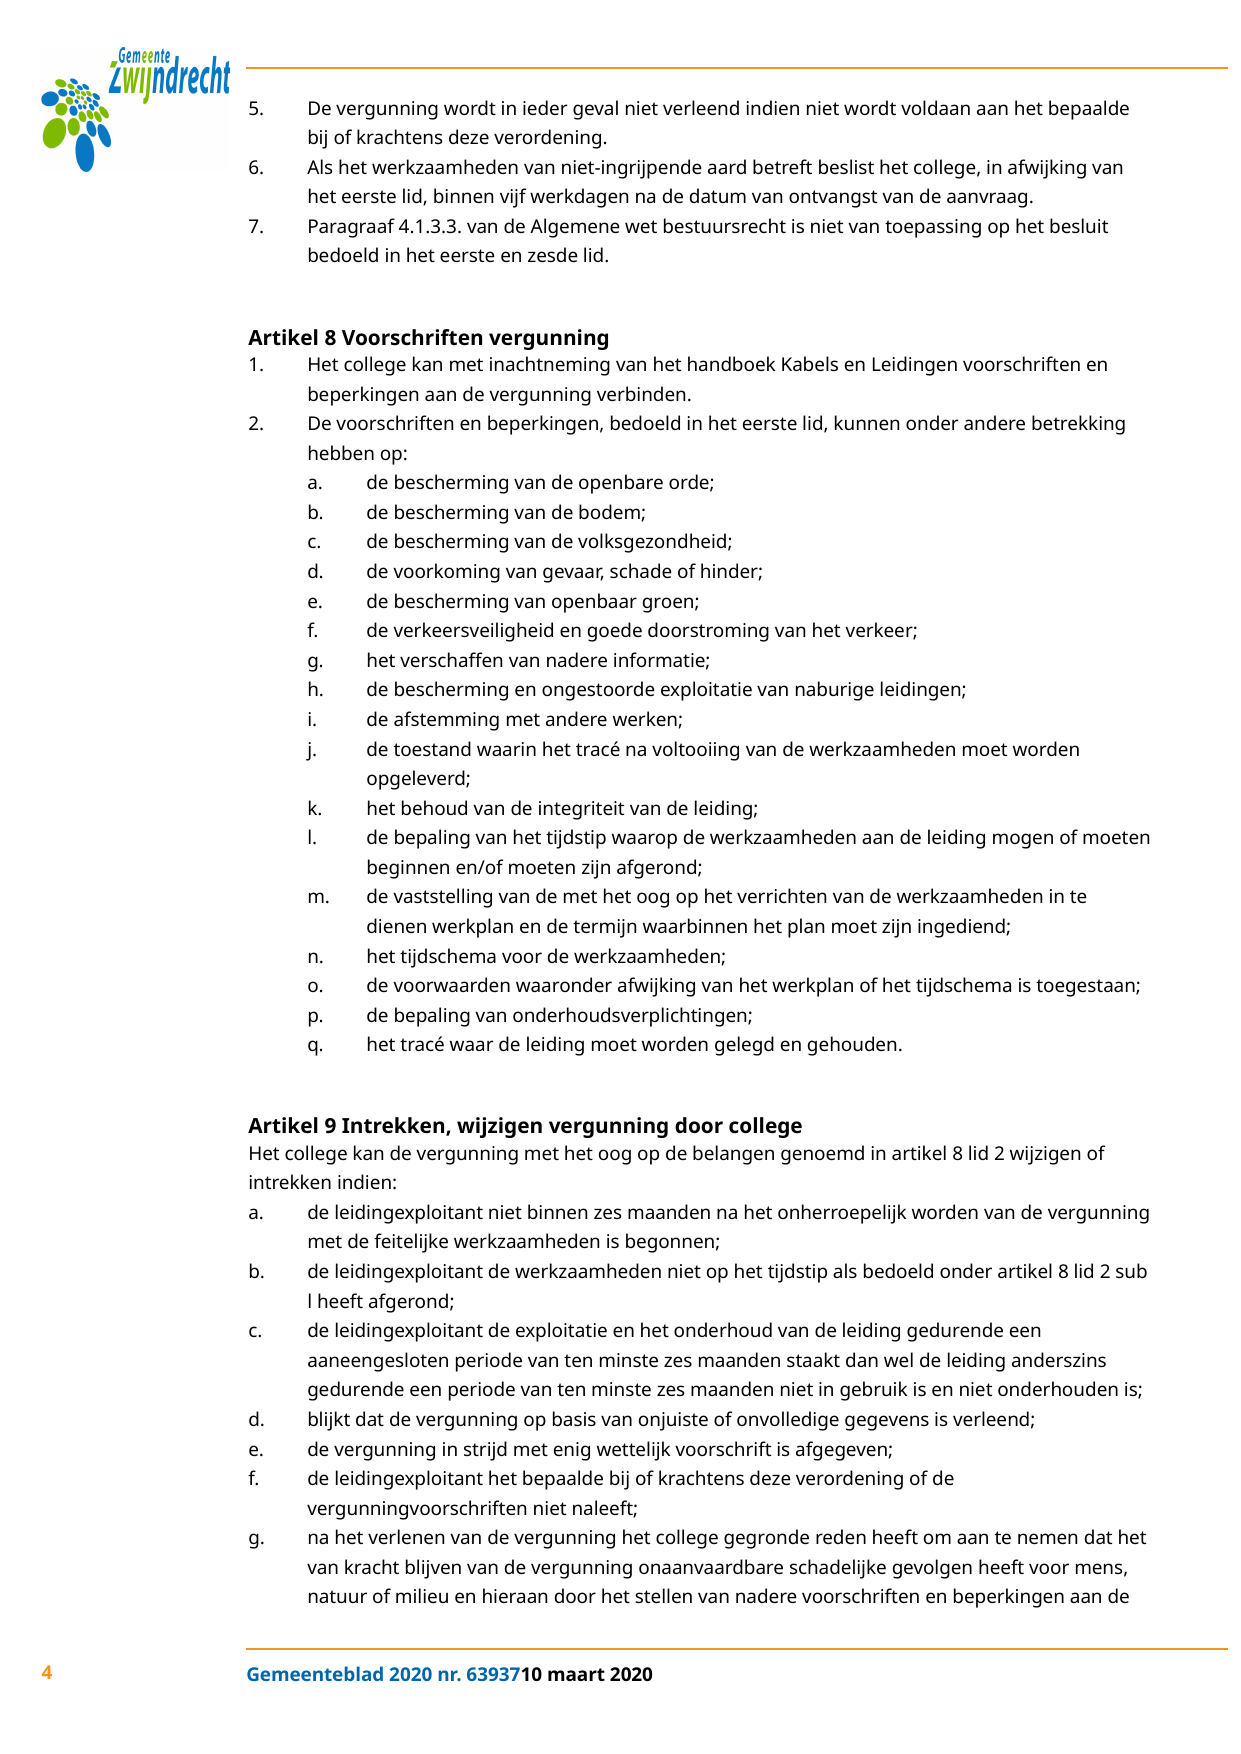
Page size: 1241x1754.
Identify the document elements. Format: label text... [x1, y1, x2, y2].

list de bepaling van het tijdstip waarop de werkzaamheden aan de leiding mogen of moeten beginnen en/of moeten zijn afgerond; [307, 824, 1152, 880]
list de bescherming van de bodem; [307, 499, 1152, 525]
text Artikel 8 Voorschriften vergunning [248, 323, 1152, 351]
list Het college kan met inachtneming van het handboek Kabels en Leidingen voorschriften en beperkingen aan de vergunning verbinden. [248, 351, 1152, 406]
list De voorschriften en beperkingen, bedoeld in het eerste lid, kunnen onder andere betrekking hebben op: [248, 410, 1152, 466]
text Artikel 9 Intrekken, wijzigen vergunning door college [248, 1112, 1152, 1140]
list het behoud van de integriteit van de leiding; [307, 795, 1152, 821]
list het verschaffen van nadere informatie; [307, 647, 1152, 673]
list de bescherming en ongestoorde exploitatie van naburige leidingen; [307, 677, 1152, 702]
list Als het werkzaamheden van niet-ingrijpende aard betreft beslist het college, in afwijking van het eerste lid, binnen vijf werkdagen na de datum van ontvangst van de aanvraag. [248, 154, 1152, 209]
list de vaststelling van de met het oog op het verrichten van de werkzaamheden in te dienen werkplan en de termijn waarbinnen het plan moet zijn ingediend; [307, 884, 1152, 939]
list de bescherming van openbaar groen; [307, 588, 1152, 613]
list De vergunning wordt in ieder geval niet verleend indien niet wordt voldaan aan het bepaalde bij of krachtens deze verordening. [248, 95, 1152, 150]
list de leidingexploitant de exploitatie en het onderhoud van de leiding gedurende een aaneengesloten periode van ten minste zes maanden staakt dan wel de leiding anderszins gedurende een periode van ten minste zes maanden niet in gebruik is en niet onderhouden is; [248, 1317, 1152, 1402]
list blijkt dat de vergunning op basis van onjuiste of onvolledige gegevens is verleend; [248, 1406, 1152, 1432]
list de verkeersveiligheid en goede doorstroming van het verkeer; [307, 617, 1152, 643]
list Paragraaf 4.1.3.3. van de Algemene wet bestuursrecht is niet van toepassing op het besluit bedoeld in het eerste en zesde lid. [248, 213, 1152, 268]
list de voorkoming van gevaar, schade of hinder; [307, 558, 1152, 584]
list de toestand waarin het tracé na voltooiing van de werkzaamheden moet worden opgeleverd; [307, 736, 1152, 791]
list de voorwaarden waaronder afwijking van het werkplan of het tijdschema is toegestaan; [307, 972, 1152, 998]
list het tijdschema voor de werkzaamheden; [307, 943, 1152, 968]
list de leidingexploitant de werkzaamheden niet op het tijdstip als bedoeld onder artikel 8 lid 2 sub l heeft afgerond; [248, 1258, 1152, 1314]
text Het college kan de vergunning met het oog op de belangen genoemd in artikel 8 lid 2 wijzigen of intrekken indien: [248, 1140, 1152, 1195]
list de bescherming van de openbare orde; [307, 469, 1152, 495]
list na het verlenen van de vergunning het college gegronde reden heeft om aan te nemen dat het van kracht blijven van de vergunning onaanvaardbare schadelijke gevolgen heeft voor mens, natuur of milieu en hieraan door het stellen van nadere voorschriften en beperkingen aan de [248, 1524, 1152, 1609]
list de bescherming van de volksgezondheid; [307, 529, 1152, 554]
list de bepaling van onderhoudsverplichtingen; [307, 1002, 1152, 1028]
list de afstemming met andere werken; [307, 706, 1152, 732]
list de leidingexploitant niet binnen zes maanden na het onherroepelijk worden van de vergunning met de feitelijke werkzaamheden is begonnen; [248, 1199, 1152, 1254]
list de vergunning in strijd met enig wettelijk voorschrift is afgegeven; [248, 1436, 1152, 1462]
list de leidingexploitant het bepaalde bij of krachtens deze verordening of de vergunningvoorschriften niet naleeft; [248, 1465, 1152, 1521]
list het tracé waar de leiding moet worden gelegd en gehouden. [307, 1032, 1152, 1057]
picture [41, 47, 231, 172]
